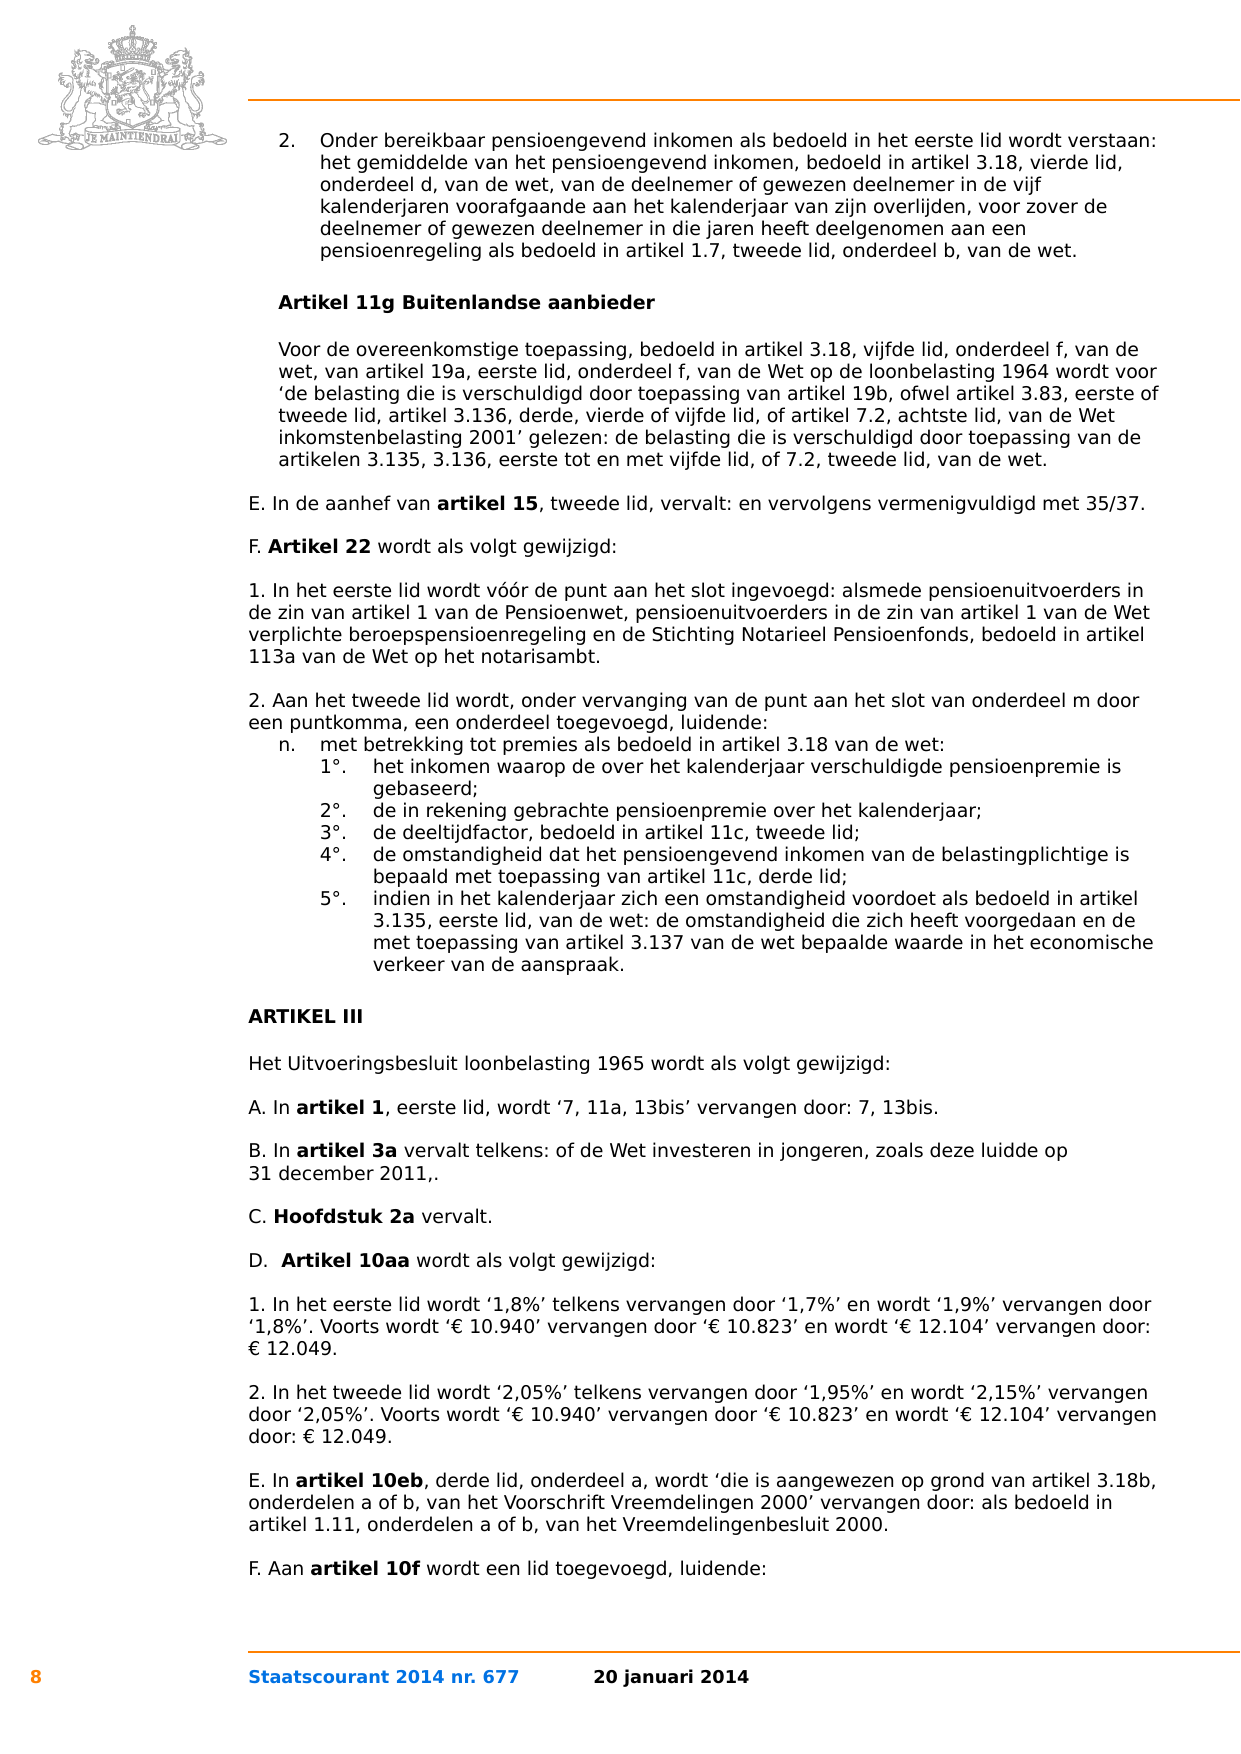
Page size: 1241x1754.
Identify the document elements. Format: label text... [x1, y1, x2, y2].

text 1. In het eerste lid wordt ‘1,8%’ telkens vervangen door ‘1,7%’ en wordt ‘1,9%’ vervangen door ‘1,8%’. Voorts wordt ‘€ 10.940’ vervangen door ‘€ 10.823’ en wordt ‘€ 12.104’ vervangen door: € 12.049. [248, 1294, 1163, 1360]
text E. In de aanhef van artikel 15, tweede lid, vervalt: en vervolgens vermenigvuldigd met 35/37. [248, 492, 1163, 514]
text 4°. de omstandigheid dat het pensioengevend inkomen van de belastingplichtige is bepaald met toepassing van artikel 11c, derde lid; [319, 844, 1163, 888]
text 2. Aan het tweede lid wordt, onder vervanging van de punt aan het slot van onderdeel m door een puntkomma, een onderdeel toegevoegd, luidende: [248, 690, 1163, 734]
text A. In artikel 1, eerste lid, wordt ‘7, 11a, 13bis’ vervangen door: 7, 13bis. [248, 1097, 1163, 1118]
text 1. In het eerste lid wordt vóór de punt aan het slot ingevoegd: alsmede pensioenuitvoerders in de zin van artikel 1 van de Pensioenwet, pensioenuitvoerders in de zin van artikel 1 van de Wet verplichte beroepspensioenregeling en de Stichting Notarieel Pensioenfonds, bedoeld in artikel 113a van de Wet op het notarisambt. [248, 580, 1163, 668]
text 2. In het tweede lid wordt ‘2,05%’ telkens vervangen door ‘1,95%’ en wordt ‘2,15%’ vervangen door ‘2,05%’. Voorts wordt ‘€ 10.940’ vervangen door ‘€ 10.823’ en wordt ‘€ 12.104’ vervangen door: € 12.049. [248, 1382, 1163, 1448]
text D. Artikel 10aa wordt als volgt gewijzigd: [248, 1250, 1163, 1272]
subtitle ARTIKEL III [248, 1006, 1163, 1028]
text 3°. de deeltijdfactor, bedoeld in artikel 11c, tweede lid; [319, 822, 1163, 844]
text 1°. het inkomen waarop de over het kalenderjaar verschuldigde pensioenpremie is gebaseerd; [319, 756, 1163, 800]
text n. met betrekking tot premies als bedoeld in artikel 3.18 van de wet: [278, 734, 1163, 756]
subtitle Artikel 11g Buitenlandse aanbieder [278, 292, 1163, 314]
text 2°. de in rekening gebrachte pensioenpremie over het kalenderjaar; [319, 800, 1163, 822]
text F. Aan artikel 10f wordt een lid toegevoegd, luidende: [248, 1557, 1163, 1579]
text Het Uitvoeringsbesluit loonbelasting 1965 wordt als volgt gewijzigd: [248, 1053, 1163, 1075]
text E. In artikel 10eb, derde lid, onderdeel a, wordt ‘die is aangewezen op grond van artikel 3.18b, onderdelen a of b, van het Voorschrift Vreemdelingen 2000’ vervangen door: als bedoeld in artikel 1.11, onderdelen a of b, van het Vreemdelingenbesluit 2000. [248, 1469, 1163, 1536]
text C. Hoofdstuk 2a vervalt. [248, 1206, 1163, 1228]
text 5°. indien in het kalenderjaar zich een omstandigheid voordoet als bedoeld in artikel 3.135, eerste lid, van de wet: de omstandigheid die zich heeft voorgedaan en de met toepassing van artikel 3.137 van de wet bepaalde waarde in het economische verkeer van de aanspraak. [319, 888, 1163, 976]
text F. Artikel 22 wordt als volgt gewijzigd: [248, 536, 1163, 558]
picture [38, 25, 227, 150]
text B. In artikel 3a vervalt telkens: of de Wet investeren in jongeren, zoals deze luidde op 31 december 2011,. [248, 1140, 1163, 1184]
text Voor de overeenkomstige toepassing, bedoeld in artikel 3.18, vijfde lid, onderdeel f, van de wet, van artikel 19a, eerste lid, onderdeel f, van de Wet op de loonbelasting 1964 wordt voor ‘de belasting die is verschuldigd door toepassing van artikel 19b, ofwel artikel 3.83, eerste of tweede lid, artikel 3.136, derde, vierde of vijfde lid, of artikel 7.2, achtste lid, van de Wet inkomstenbelasting 2001’ gelezen: de belasting die is verschuldigd door toepassing van de artikelen 3.135, 3.136, eerste tot en met vijfde lid, of 7.2, tweede lid, van de wet. [278, 339, 1163, 471]
text 2. Onder bereikbaar pensioengevend inkomen als bedoeld in het eerste lid wordt verstaan: het gemiddelde van het pensioengevend inkomen, bedoeld in artikel 3.18, vierde lid, onderdeel d, van de wet, van de deelnemer of gewezen deelnemer in de vijf kalenderjaren voorafgaande aan het kalenderjaar van zijn overlijden, voor zover de deelnemer of gewezen deelnemer in die jaren heeft deelgenomen aan een pensioenregeling als bedoeld in artikel 1.7, tweede lid, onderdeel b, van de wet. [278, 130, 1163, 262]
